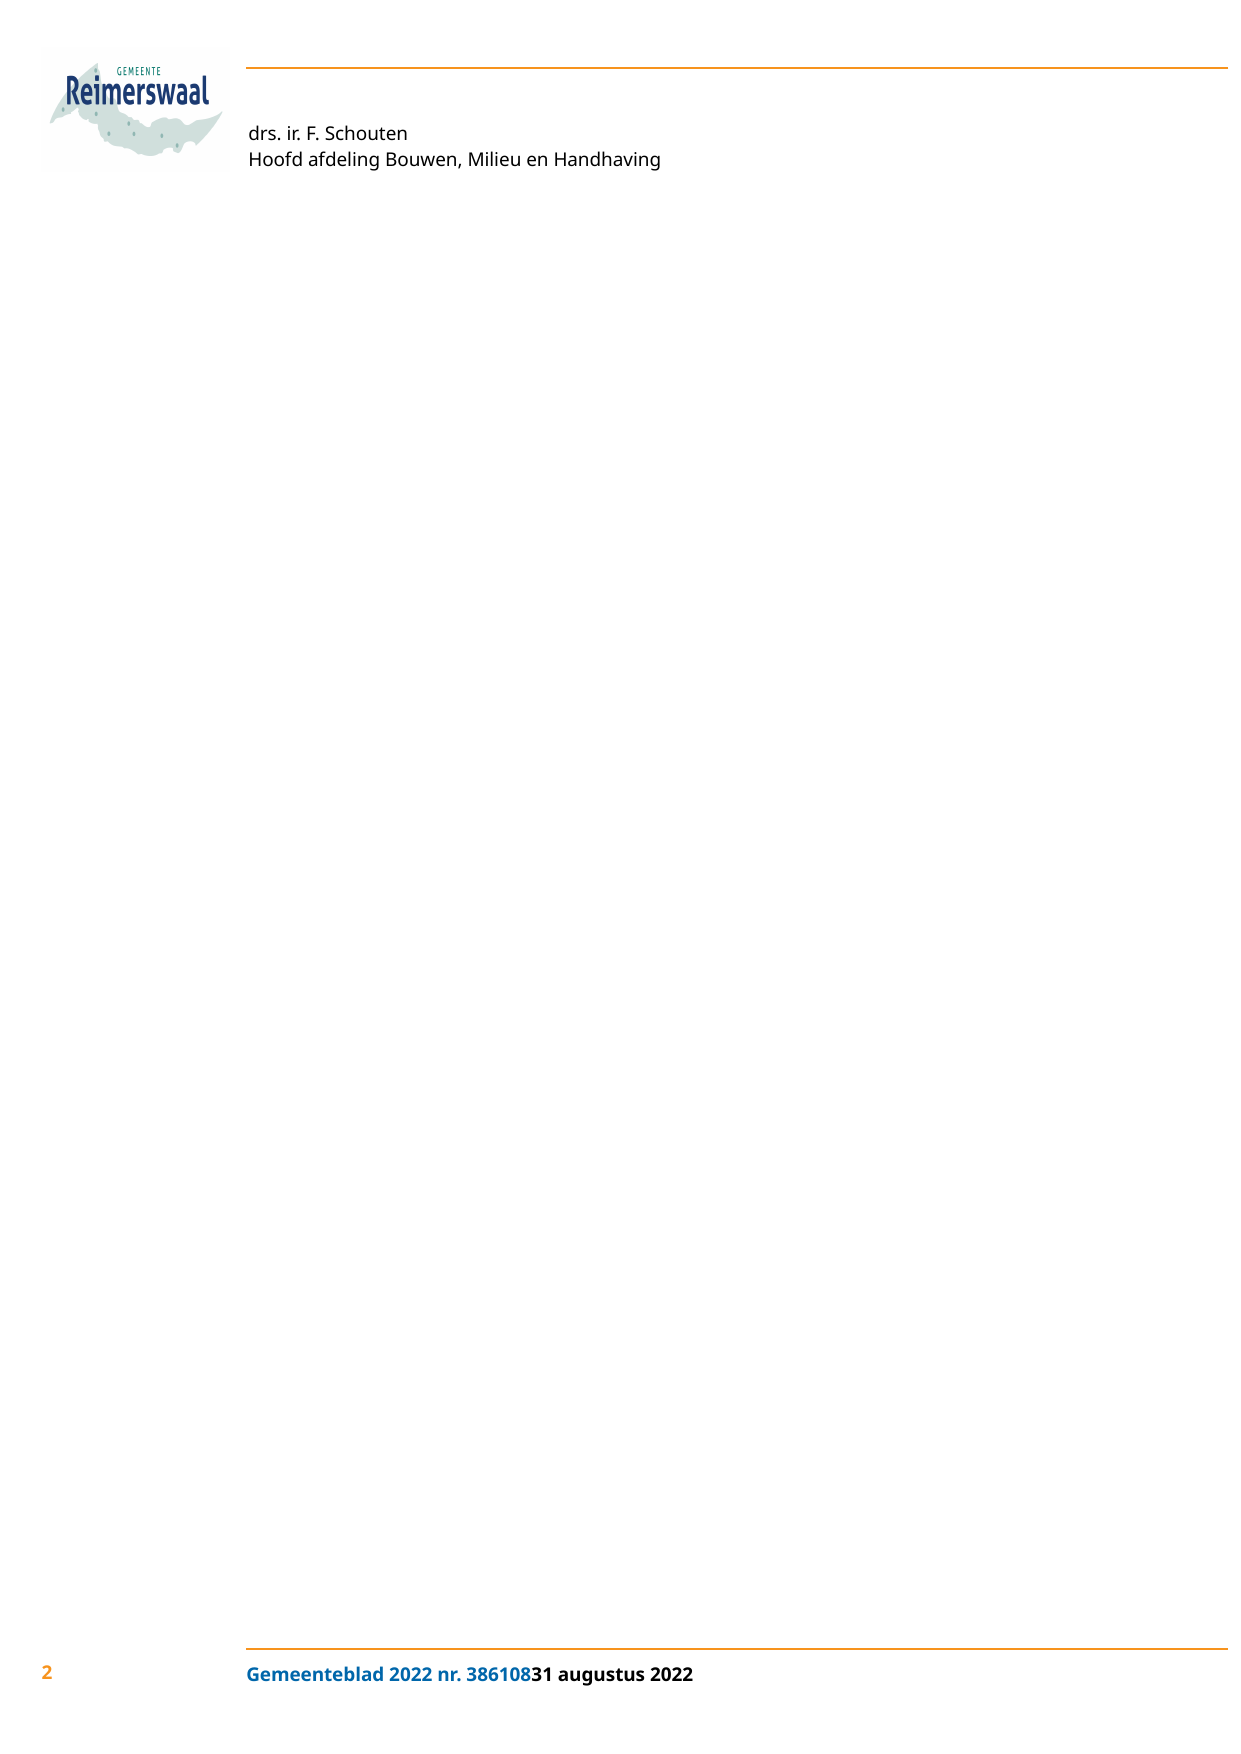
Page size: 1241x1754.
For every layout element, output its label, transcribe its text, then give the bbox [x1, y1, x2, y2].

text drs. ir. F. Schouten [248, 121, 1152, 146]
text Hoofd afdeling Bouwen, Milieu en Handhaving [248, 146, 1152, 172]
picture [41, 47, 231, 172]
